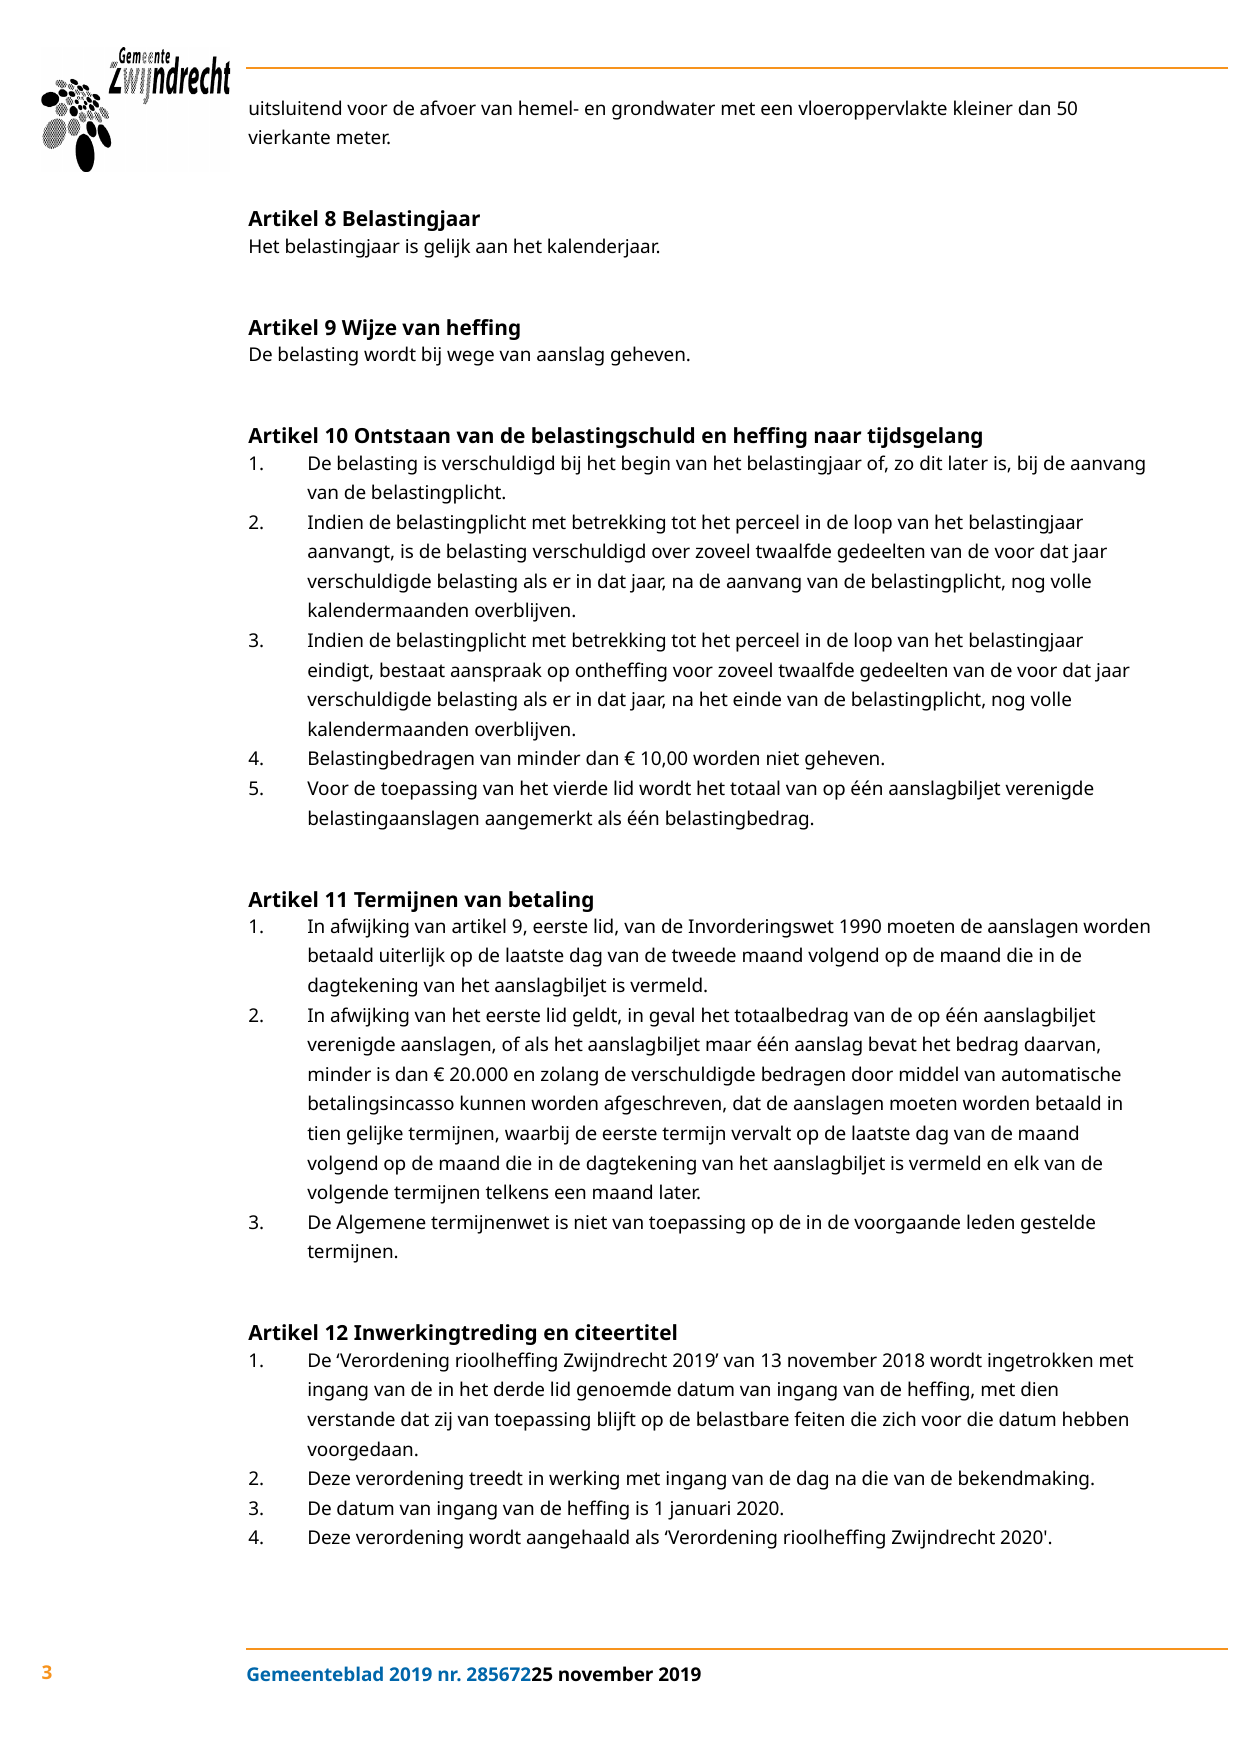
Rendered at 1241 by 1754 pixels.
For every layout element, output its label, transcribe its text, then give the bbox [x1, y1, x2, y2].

list Deze verordening wordt aangehaald als ‘Verordening rioolheffing Zwijndrecht 2020'. [248, 1524, 1152, 1550]
picture [41, 47, 231, 172]
list Indien de belastingplicht met betrekking tot het perceel in de loop van het belastingjaar aanvangt, is de belasting verschuldigd over zoveel twaalfde gedeelten van de voor dat jaar verschuldigde belasting als er in dat jaar, na de aanvang van de belastingplicht, nog volle kalendermaanden overblijven. [248, 509, 1152, 623]
text Artikel 8 Belastingjaar [248, 204, 1152, 233]
list De ‘Verordening rioolheffing Zwijndrecht 2019’ van 13 november 2018 wordt ingetrokken met ingang van de in het derde lid genoemde datum van ingang van de heffing, met dien verstande dat zij van toepassing blijft op de belastbare feiten die zich voor die datum hebben voorgedaan. [248, 1347, 1152, 1461]
list De belasting is verschuldigd bij het begin van het belastingjaar of, zo dit later is, bij de aanvang van de belastingplicht. [248, 450, 1152, 505]
text De belasting wordt bij wege van aanslag geheven. [248, 341, 1152, 367]
list Belastingbedragen van minder dan € 10,00 worden niet geheven. [248, 746, 1152, 771]
list In afwijking van het eerste lid geldt, in geval het totaalbedrag van de op één aanslagbiljet verenigde aanslagen, of als het aanslagbiljet maar één aanslag bevat het bedrag daarvan, minder is dan € 20.000 en zolang de verschuldigde bedragen door middel van automatische betalingsincasso kunnen worden afgeschreven, dat de aanslagen moeten worden betaald in tien gelijke termijnen, waarbij de eerste termijn vervalt op de laatste dag van de maand volgend op de maand die in de dagtekening van het aanslagbiljet is vermeld en elk van de volgende termijnen telkens een maand later. [248, 1002, 1152, 1205]
list Indien de belastingplicht met betrekking tot het perceel in de loop van het belastingjaar eindigt, bestaat aanspraak op ontheffing voor zoveel twaalfde gedeelten van de voor dat jaar verschuldigde belasting als er in dat jaar, na het einde van de belastingplicht, nog volle kalendermaanden overblijven. [248, 627, 1152, 742]
list Voor de toepassing van het vierde lid wordt het totaal van op één aanslagbiljet verenigde belastingaanslagen aangemerkt als één belastingbedrag. [248, 775, 1152, 830]
list In afwijking van artikel 9, eerste lid, van de Invorderingswet 1990 moeten de aanslagen worden betaald uiterlijk op de laatste dag van de tweede maand volgend op de maand die in de dagtekening van het aanslagbiljet is vermeld. [248, 913, 1152, 998]
text Het belastingjaar is gelijk aan het kalenderjaar. [248, 233, 1152, 258]
text Artikel 12 Inwerkingtreding en citeertitel [248, 1318, 1152, 1347]
list Deze verordening treedt in werking met ingang van de dag na die van de bekendmaking. [248, 1465, 1152, 1491]
text Artikel 10 Ontstaan van de belastingschuld en heffing naar tijdsgelang [248, 421, 1152, 450]
text Artikel 9 Wijze van heffing [248, 313, 1152, 341]
list De Algemene termijnenwet is niet van toepassing op de in de voorgaande leden gestelde termijnen. [248, 1209, 1152, 1264]
text Artikel 11 Termijnen van betaling [248, 885, 1152, 913]
list De datum van ingang van de heffing is 1 januari 2020. [248, 1495, 1152, 1521]
text uitsluitend voor de afvoer van hemel- en grondwater met een vloeroppervlakte kleiner dan 50 vierkante meter. [248, 95, 1152, 150]
